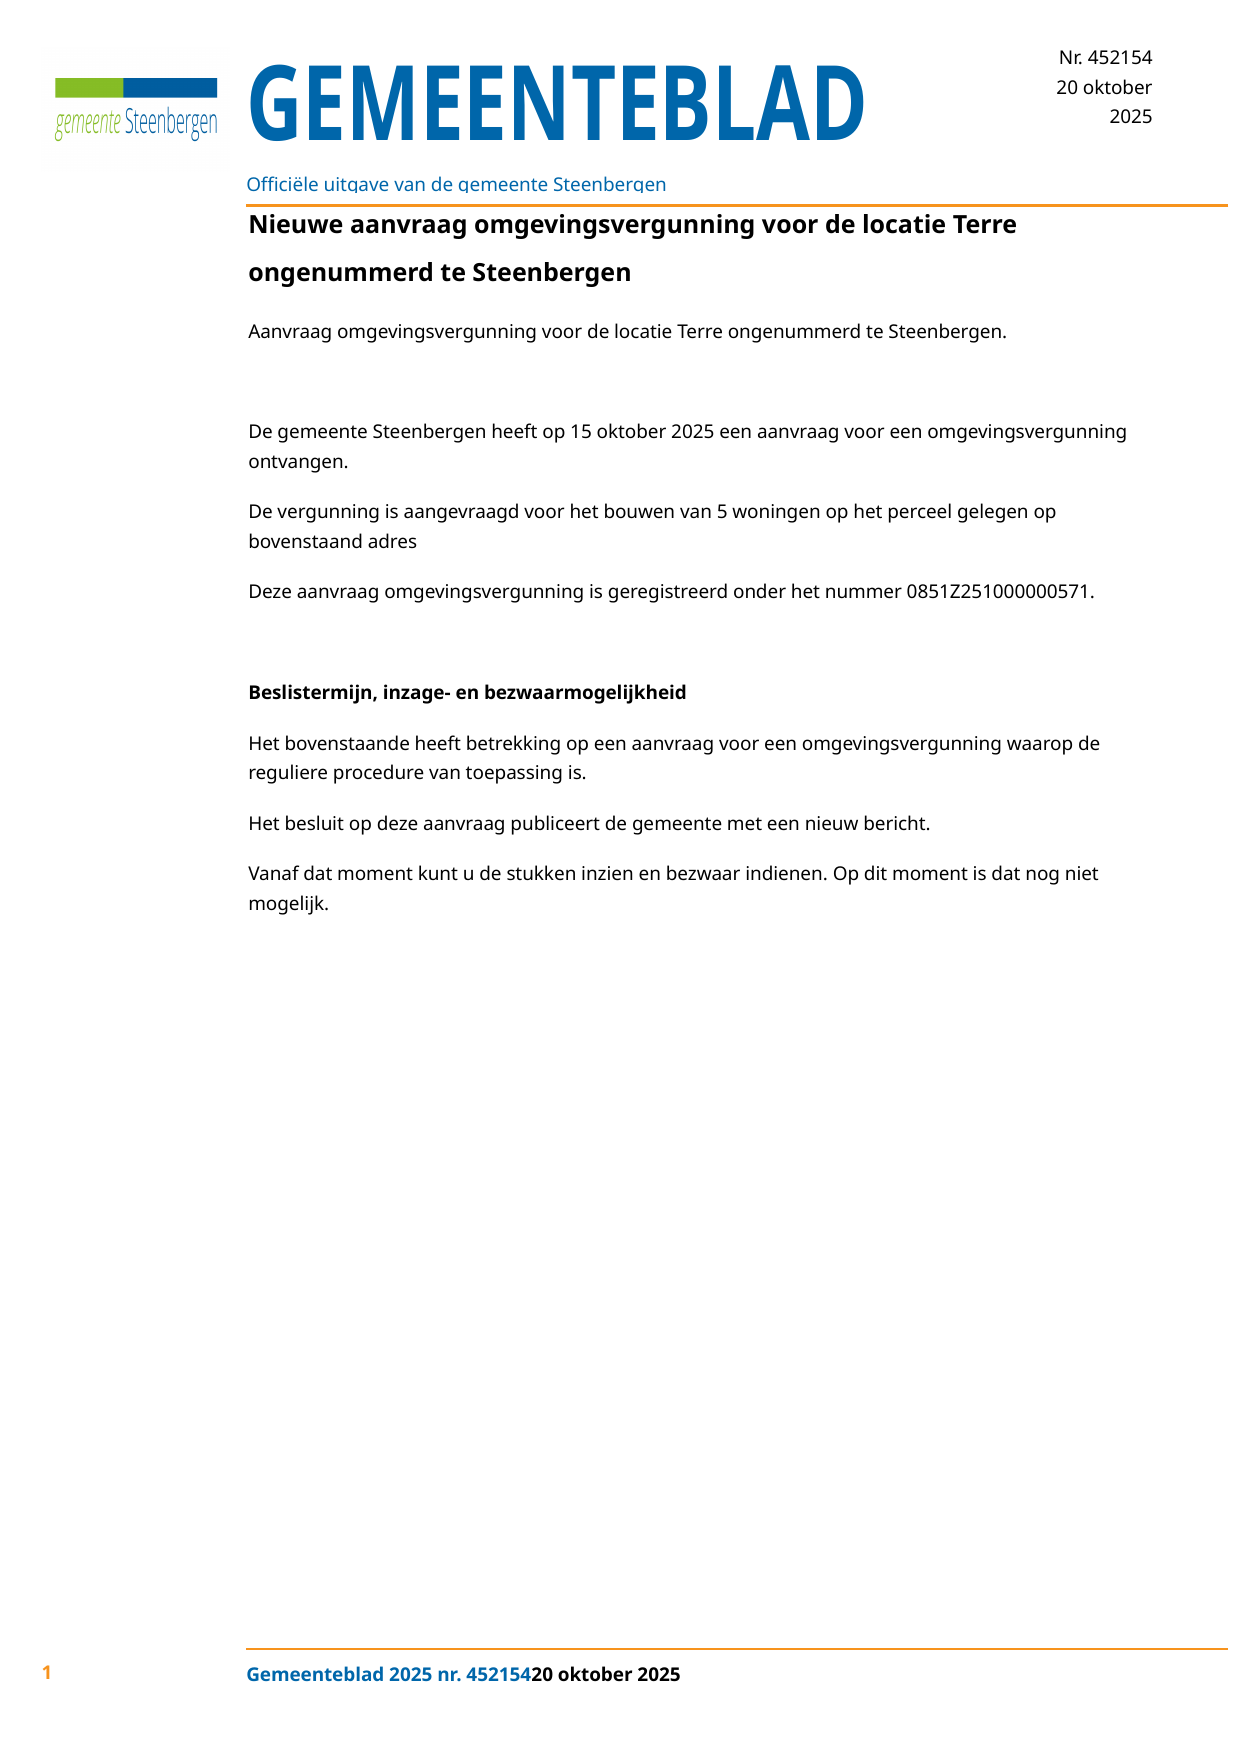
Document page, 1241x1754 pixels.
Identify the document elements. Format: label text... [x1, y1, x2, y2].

text Deze aanvraag omgevingsvergunning is geregistreerd onder het nummer 0851Z251000000571. [248, 579, 1152, 604]
picture [41, 47, 231, 172]
text Beslistermijn, inzage- en bezwaarmogelijkheid [248, 679, 1152, 705]
text Het besluit op deze aanvraag publiceert de gemeente met een nieuw bericht. [248, 810, 1152, 836]
text Aanvraag omgevingsvergunning voor de locatie Terre ongenummerd te Steenbergen. [248, 318, 1152, 344]
text De gemeente Steenbergen heeft op 15 oktober 2025 een aanvraag voor een omgevingsvergunning ontvangen. [248, 419, 1152, 474]
text Vanaf dat moment kunt u de stukken inzien en bezwaar indienen. Op dit moment is dat nog niet mogelijk. [248, 860, 1152, 916]
text De vergunning is aangevraagd voor het bouwen van 5 woningen op het perceel gelegen op bovenstaand adres [248, 499, 1152, 554]
text Het bovenstaande heeft betrekking op een aanvraag voor een omgevingsvergunning waarop de reguliere procedure van toepassing is. [248, 730, 1152, 785]
text Nieuwe aanvraag omgevingsvergunning voor de locatie Terre ongenummerd te Steenbergen [248, 207, 1152, 288]
